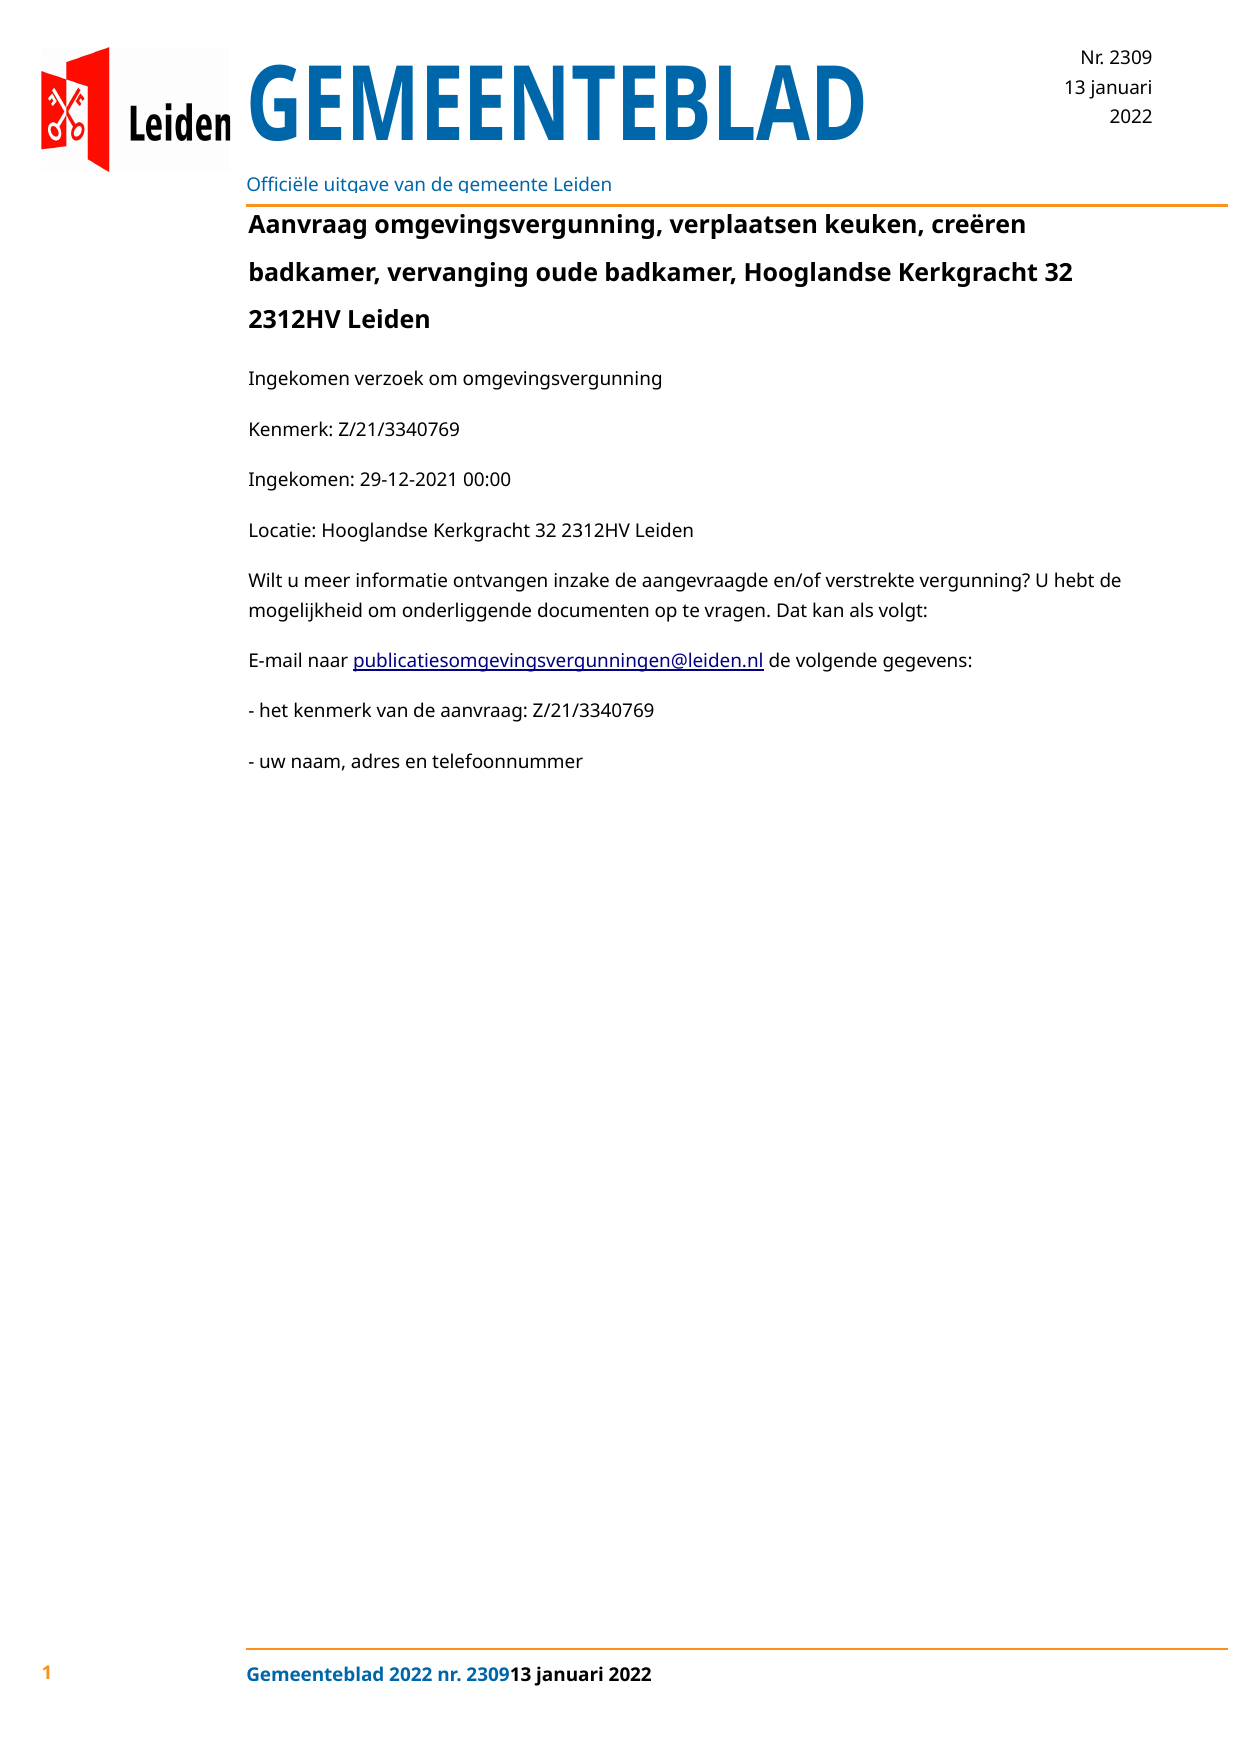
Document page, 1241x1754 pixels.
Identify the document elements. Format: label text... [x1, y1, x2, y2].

text Locatie: Hooglandse Kerkgracht 32 2312HV Leiden [248, 517, 1152, 542]
text Ingekomen: 29-12-2021 00:00 [248, 466, 1152, 492]
text - het kenmerk van de aanvraag: Z/21/3340769 [248, 698, 1152, 723]
text Wilt u meer informatie ontvangen inzake de aangevraagde en/of verstrekte vergunning? U hebt de mogelijkheid om onderliggende documenten op te vragen. Dat kan als volgt: [248, 567, 1152, 622]
text Kenmerk: Z/21/3340769 [248, 416, 1152, 442]
picture [41, 47, 231, 172]
text - uw naam, adres en telefoonnummer [248, 748, 1152, 774]
text Ingekomen verzoek om omgevingsvergunning [248, 366, 1152, 391]
text E-mail naar publicatiesomgevingsvergunningen@leiden.nl de volgende gegevens: [248, 647, 1152, 673]
text Aanvraag omgevingsvergunning, verplaatsen keuken, creëren badkamer, vervanging oude badkamer, Hooglandse Kerkgracht 32 2312HV Leiden [248, 207, 1152, 336]
